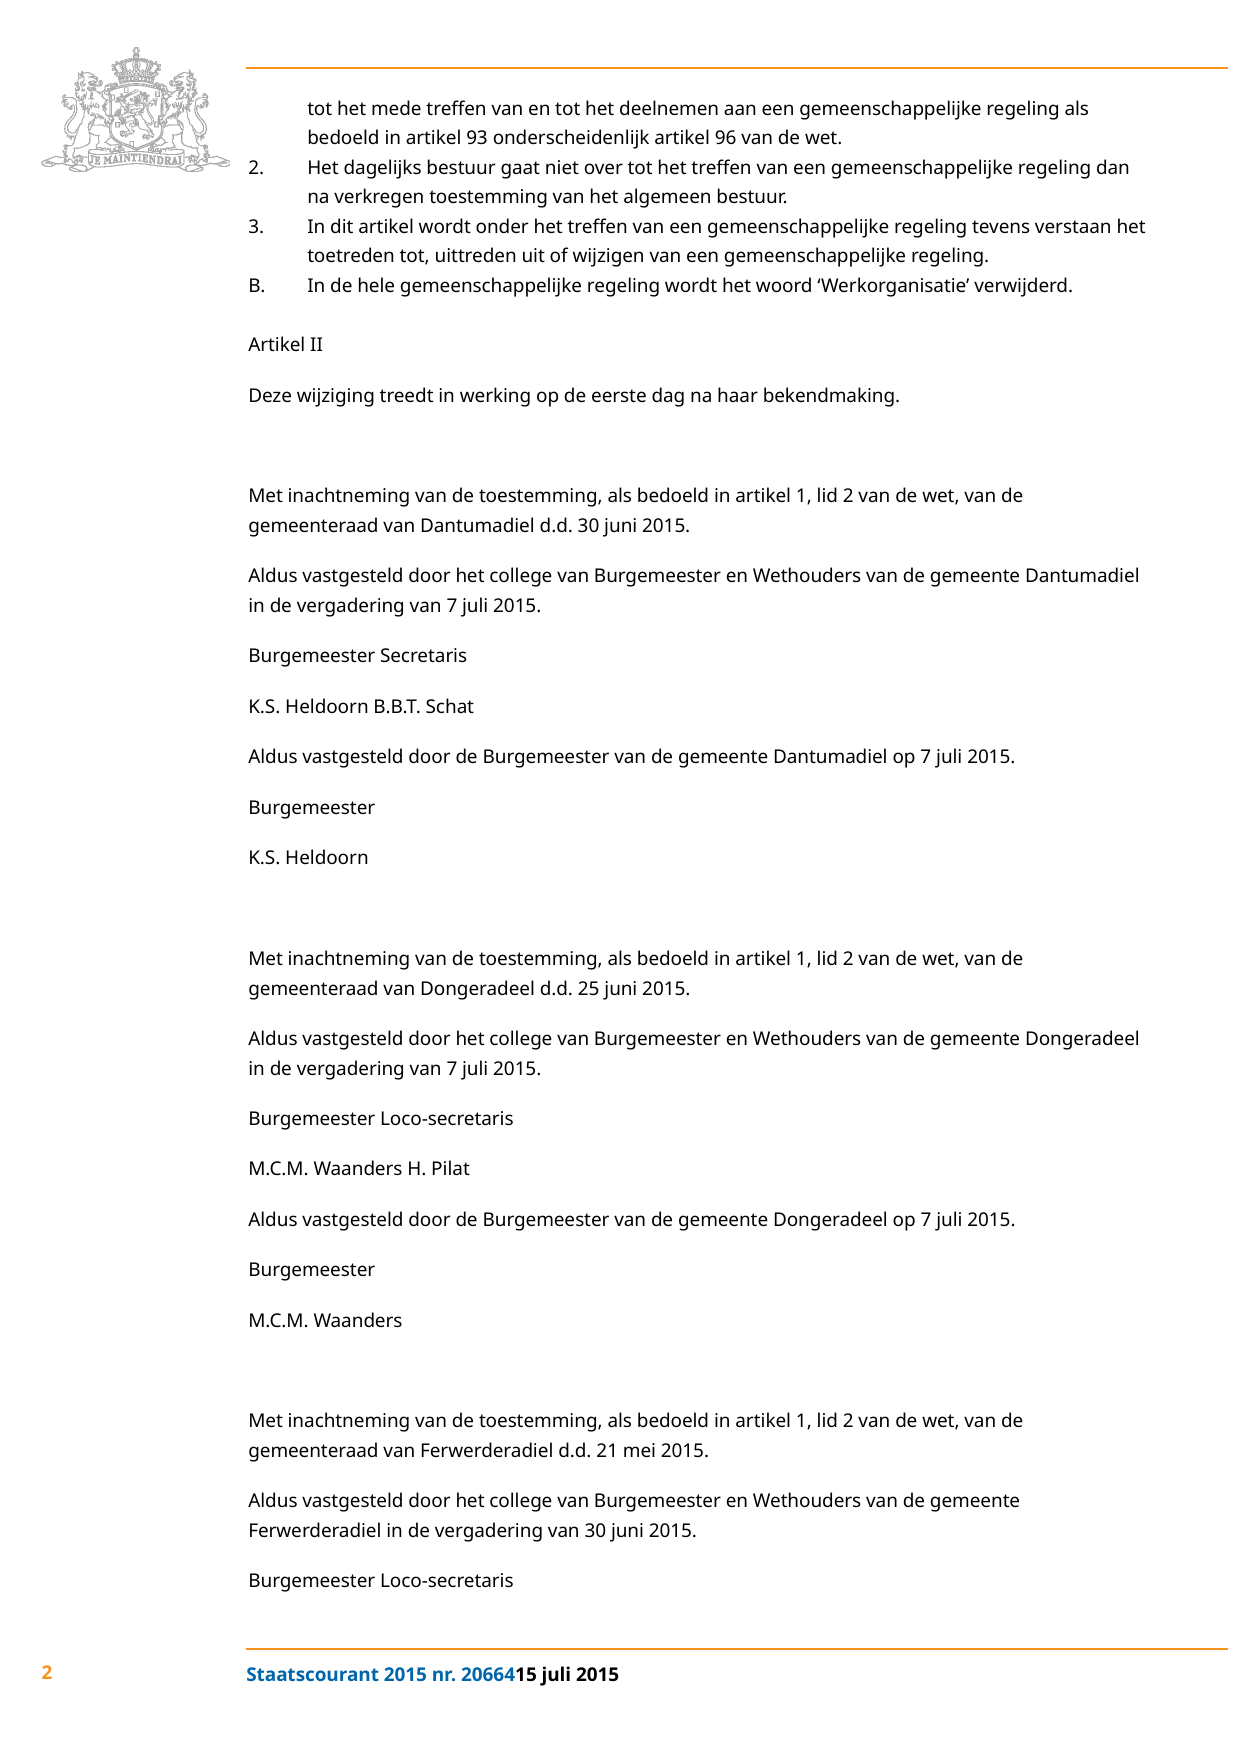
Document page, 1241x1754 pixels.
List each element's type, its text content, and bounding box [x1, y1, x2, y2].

text Met inachtneming van de toestemming, als bedoeld in artikel 1, lid 2 van de wet, van de gemeenteraad van Dantumadiel d.d. 30 juni 2015. [248, 483, 1152, 538]
list Het dagelijks bestuur gaat niet over tot het treffen van een gemeenschappelijke regeling dan na verkregen toestemming van het algemeen bestuur. [248, 154, 1152, 209]
text Aldus vastgesteld door het college van Burgemeester en Wethouders van de gemeente Ferwerderadiel in de vergadering van 30 juni 2015. [248, 1488, 1152, 1543]
list In dit artikel wordt onder het treffen van een gemeenschappelijke regeling tevens verstaan het toetreden tot, uittreden uit of wijzigen van een gemeenschappelijke regeling. [248, 213, 1152, 268]
text M.C.M. Waanders H. Pilat [248, 1156, 1152, 1181]
picture [41, 47, 231, 172]
list In de hele gemeenschappelijke regeling wordt het woord ‘Werkorganisatie’ verwijderd. [248, 272, 1152, 298]
text Aldus vastgesteld door de Burgemeester van de gemeente Dantumadiel op 7 juli 2015. [248, 743, 1152, 769]
text M.C.M. Waanders [248, 1307, 1152, 1333]
text Artikel II [248, 331, 1152, 357]
text Met inachtneming van de toestemming, als bedoeld in artikel 1, lid 2 van de wet, van de gemeenteraad van Dongeradeel d.d. 25 juni 2015. [248, 945, 1152, 1001]
text Burgemeester [248, 794, 1152, 820]
text Burgemeester Loco-secretaris [248, 1568, 1152, 1593]
text Aldus vastgesteld door de Burgemeester van de gemeente Dongeradeel op 7 juli 2015. [248, 1206, 1152, 1232]
text K.S. Heldoorn B.B.T. Schat [248, 693, 1152, 719]
text K.S. Heldoorn [248, 844, 1152, 870]
text Met inachtneming van de toestemming, als bedoeld in artikel 1, lid 2 van de wet, van de gemeenteraad van Ferwerderadiel d.d. 21 mei 2015. [248, 1408, 1152, 1463]
text Burgemeester [248, 1256, 1152, 1282]
text Aldus vastgesteld door het college van Burgemeester en Wethouders van de gemeente Dantumadiel in de vergadering van 7 juli 2015. [248, 563, 1152, 618]
text Burgemeester Secretaris [248, 643, 1152, 668]
text Aldus vastgesteld door het college van Burgemeester en Wethouders van de gemeente Dongeradeel in de vergadering van 7 juli 2015. [248, 1025, 1152, 1081]
text Burgemeester Loco-secretaris [248, 1105, 1152, 1131]
list tot het mede treffen van en tot het deelnemen aan een gemeenschappelijke regeling als bedoeld in artikel 93 onderscheidenlijk artikel 96 van de wet. [248, 95, 1152, 150]
text Deze wijziging treedt in werking op de eerste dag na haar bekendmaking. [248, 382, 1152, 408]
